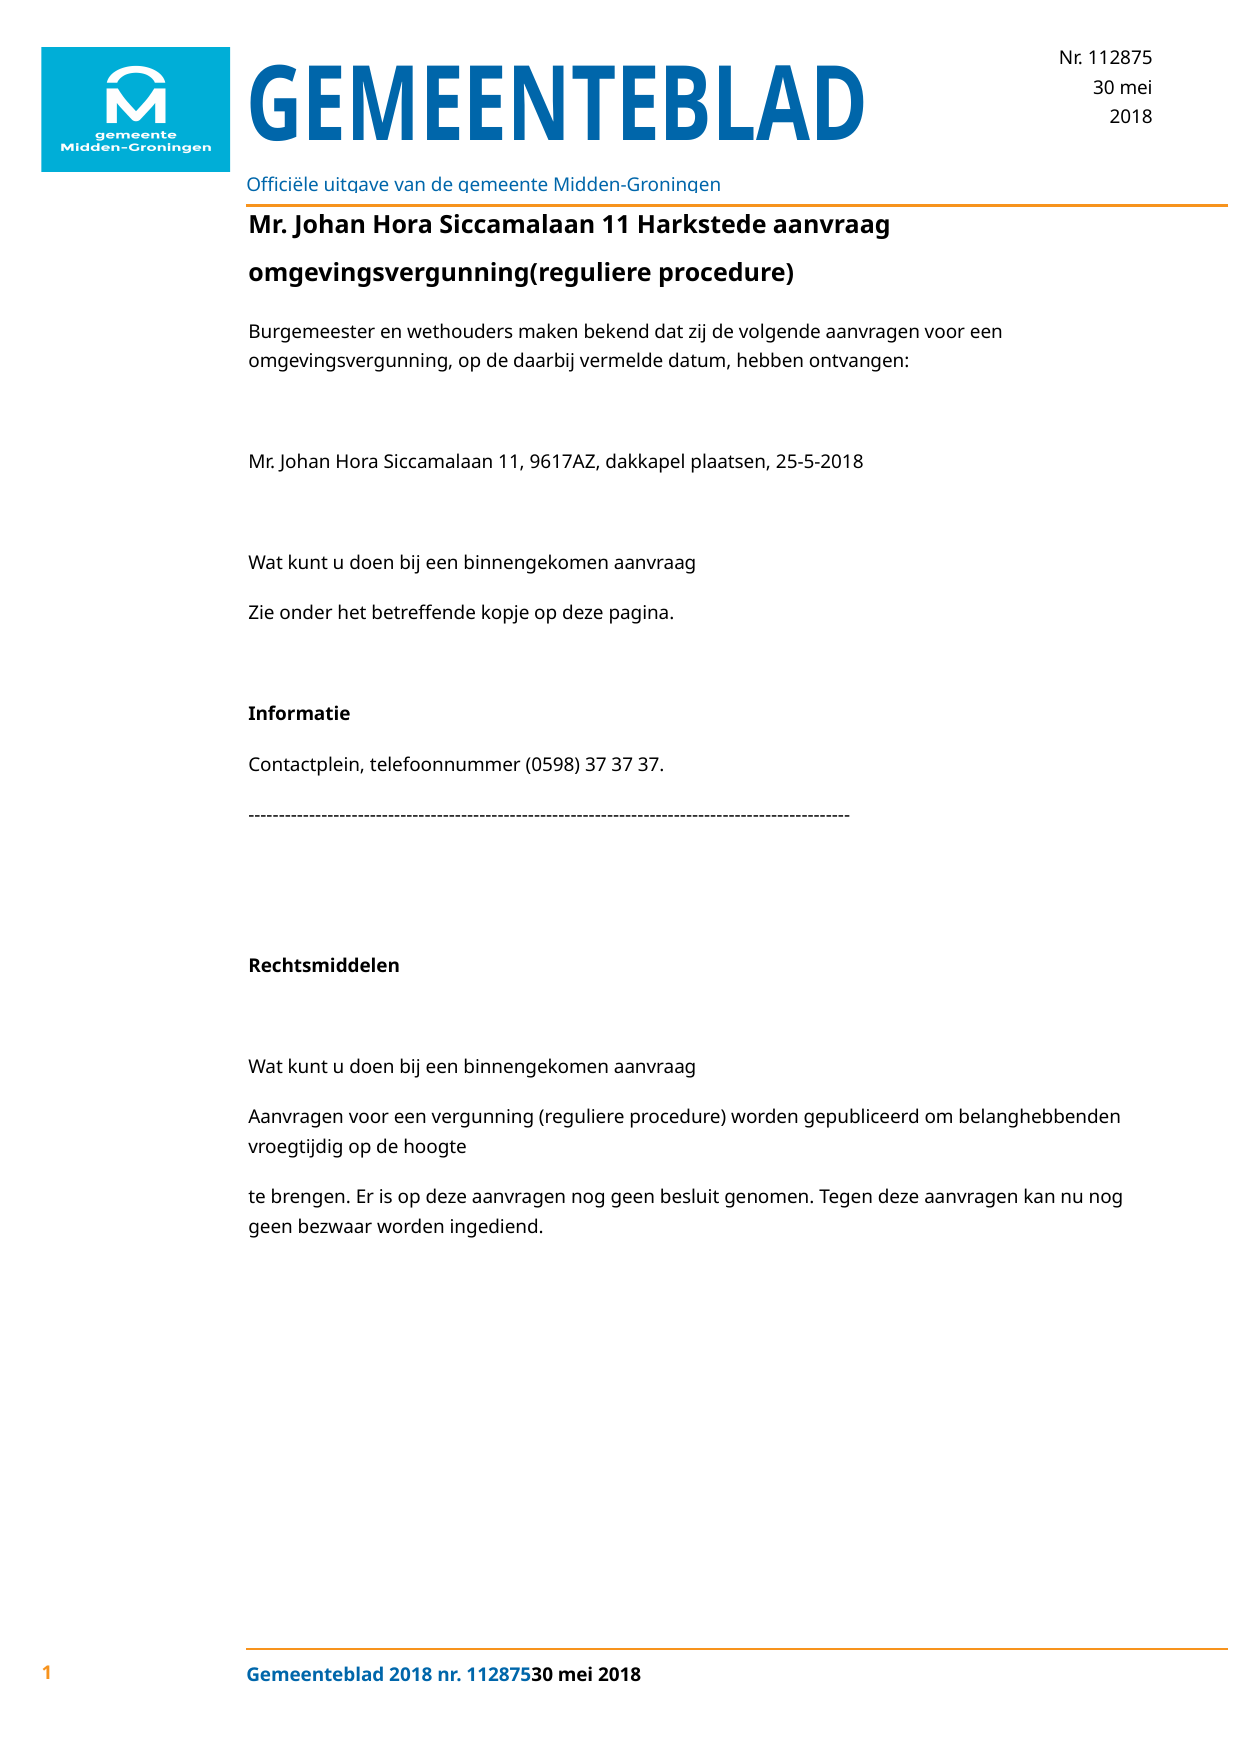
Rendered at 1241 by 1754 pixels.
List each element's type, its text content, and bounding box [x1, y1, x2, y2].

text Rechtsmiddelen [248, 952, 1152, 978]
text Mr. Johan Hora Siccamalaan 11, 9617AZ, dakkapel plaatsen, 25-5-2018 [248, 448, 1152, 474]
text Contactplein, telefoonnummer (0598) 37 37 37. [248, 751, 1152, 777]
text Aanvragen voor een vergunning (reguliere procedure) worden gepubliceerd om belanghebbenden vroegtijdig op de hoogte [248, 1104, 1152, 1159]
text te brengen. Er is op deze aanvragen nog geen besluit genomen. Tegen deze aanvragen kan nu nog geen bezwaar worden ingediend. [248, 1184, 1152, 1239]
text Wat kunt u doen bij een binnengekomen aanvraag [248, 1053, 1152, 1079]
picture [108, 66, 164, 82]
text Wat kunt u doen bij een binnengekomen aanvraag [248, 549, 1152, 575]
text Informatie [248, 700, 1152, 726]
picture [107, 89, 165, 122]
text Mr. Johan Hora Siccamalaan 11 Harkstede aanvraag omgevingsvergunning(reguliere procedure) [248, 207, 1152, 288]
text Zie onder het betreffende kopje op deze pagina. [248, 599, 1152, 625]
picture [184, 146, 190, 153]
text --------------------------------------------------------------------------------------------------- [248, 801, 1152, 827]
text Burgemeester en wethouders maken bekend dat zij de volgende aanvragen voor een omgevingsvergunning, op de daarbij vermelde datum, hebben ontvangen: [248, 318, 1152, 373]
